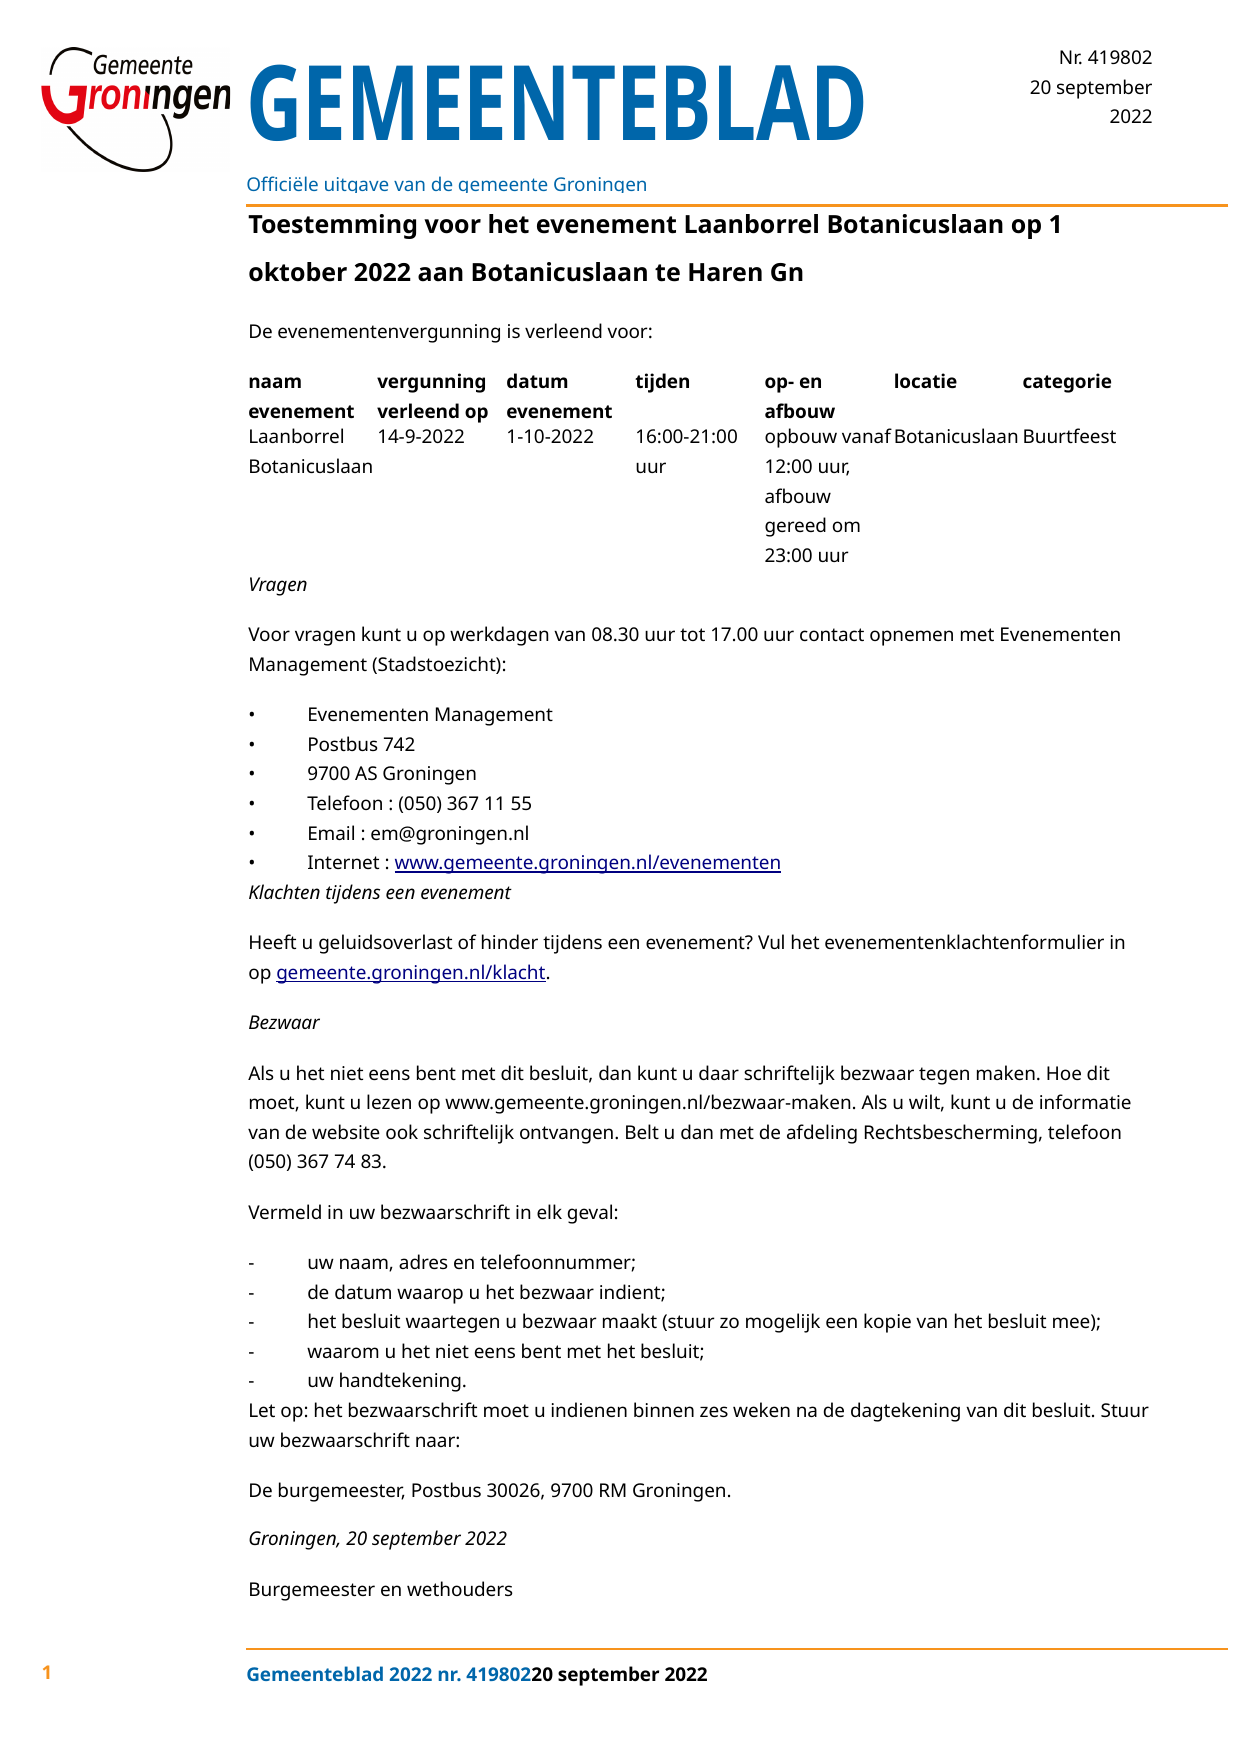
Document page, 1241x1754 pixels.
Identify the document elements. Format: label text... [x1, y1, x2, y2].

table_cell Botanicuslaan [894, 424, 1022, 568]
list het besluit waartegen u bezwaar maakt (stuur zo mogelijk een kopie van het besluit mee); [248, 1308, 1152, 1334]
text De burgemeester, Postbus 30026, 9700 RM Groningen. [248, 1477, 1152, 1503]
table_cell 1-10-2022 [506, 424, 635, 568]
table_header locatie [894, 369, 1022, 424]
list 9700 AS Groningen [248, 761, 1152, 786]
table_cell opbouw vanaf 12:00 uur, afbouw gereed om 23:00 uur [764, 424, 893, 568]
list uw naam, adres en telefoonnummer; [248, 1249, 1152, 1275]
text Klachten tijdens een evenement [248, 879, 1152, 905]
text Als u het niet eens bent met dit besluit, dan kunt u daar schriftelijk bezwaar tegen maken. Hoe dit moet, kunt u lezen op www.gemeente.groningen.nl/bezwaar-maken. Als u wilt, kunt u de informatie van de website ook schriftelijk ontvangen. Belt u dan met de afdeling Rechtsbescherming, telefoon (050) 367 74 83. [248, 1060, 1152, 1174]
list uw handtekening. [248, 1368, 1152, 1393]
text Let op: het bezwaarschrift moet u indienen binnen zes weken na de dagtekening van dit besluit. Stuur uw bezwaarschrift naar: [248, 1397, 1152, 1453]
table_cell Laanborrel Botanicuslaan [248, 424, 377, 568]
text De evenementenvergunning is verleend voor: [248, 318, 1152, 344]
text Vragen [248, 571, 1152, 597]
text Voor vragen kunt u op werkdagen van 08.30 uur tot 17.00 uur contact opnemen met Evenementen Management (Stadstoezicht): [248, 621, 1152, 677]
table_cell 16:00-21:00 uur [635, 424, 764, 568]
table_header vergunning verleend op [377, 369, 506, 424]
text Bezwaar [248, 1009, 1152, 1035]
text Vermeld in uw bezwaarschrift in elk geval: [248, 1199, 1152, 1225]
table_header naam evenement [248, 369, 377, 424]
table_header tijden [635, 369, 764, 424]
table_header categorie [1023, 369, 1152, 424]
list de datum waarop u het bezwaar indient; [248, 1279, 1152, 1305]
list Email : em@groningen.nl [248, 820, 1152, 846]
list Telefoon : (050) 367 11 55 [248, 790, 1152, 816]
list Postbus 742 [248, 731, 1152, 757]
table_cell Buurtfeest [1023, 424, 1152, 568]
text Burgemeester en wethouders [248, 1577, 1152, 1602]
list Internet : www.gemeente.groningen.nl/evenementen [248, 849, 1152, 875]
text Groningen, 20 september 2022 [248, 1525, 1152, 1551]
list waarom u het niet eens bent met het besluit; [248, 1338, 1152, 1364]
table_header op- en afbouw [764, 369, 893, 424]
table_cell 14-9-2022 [377, 424, 506, 568]
table_header datum evenement [506, 369, 635, 424]
picture [41, 47, 231, 172]
list Evenementen Management [248, 701, 1152, 727]
text Heeft u geluidsoverlast of hinder tijdens een evenement? Vul het evenementenklachtenformulier in op gemeente.groningen.nl/klacht. [248, 929, 1152, 985]
text Toestemming voor het evenement Laanborrel Botanicuslaan op 1 oktober 2022 aan Botanicuslaan te Haren Gn [248, 207, 1152, 288]
